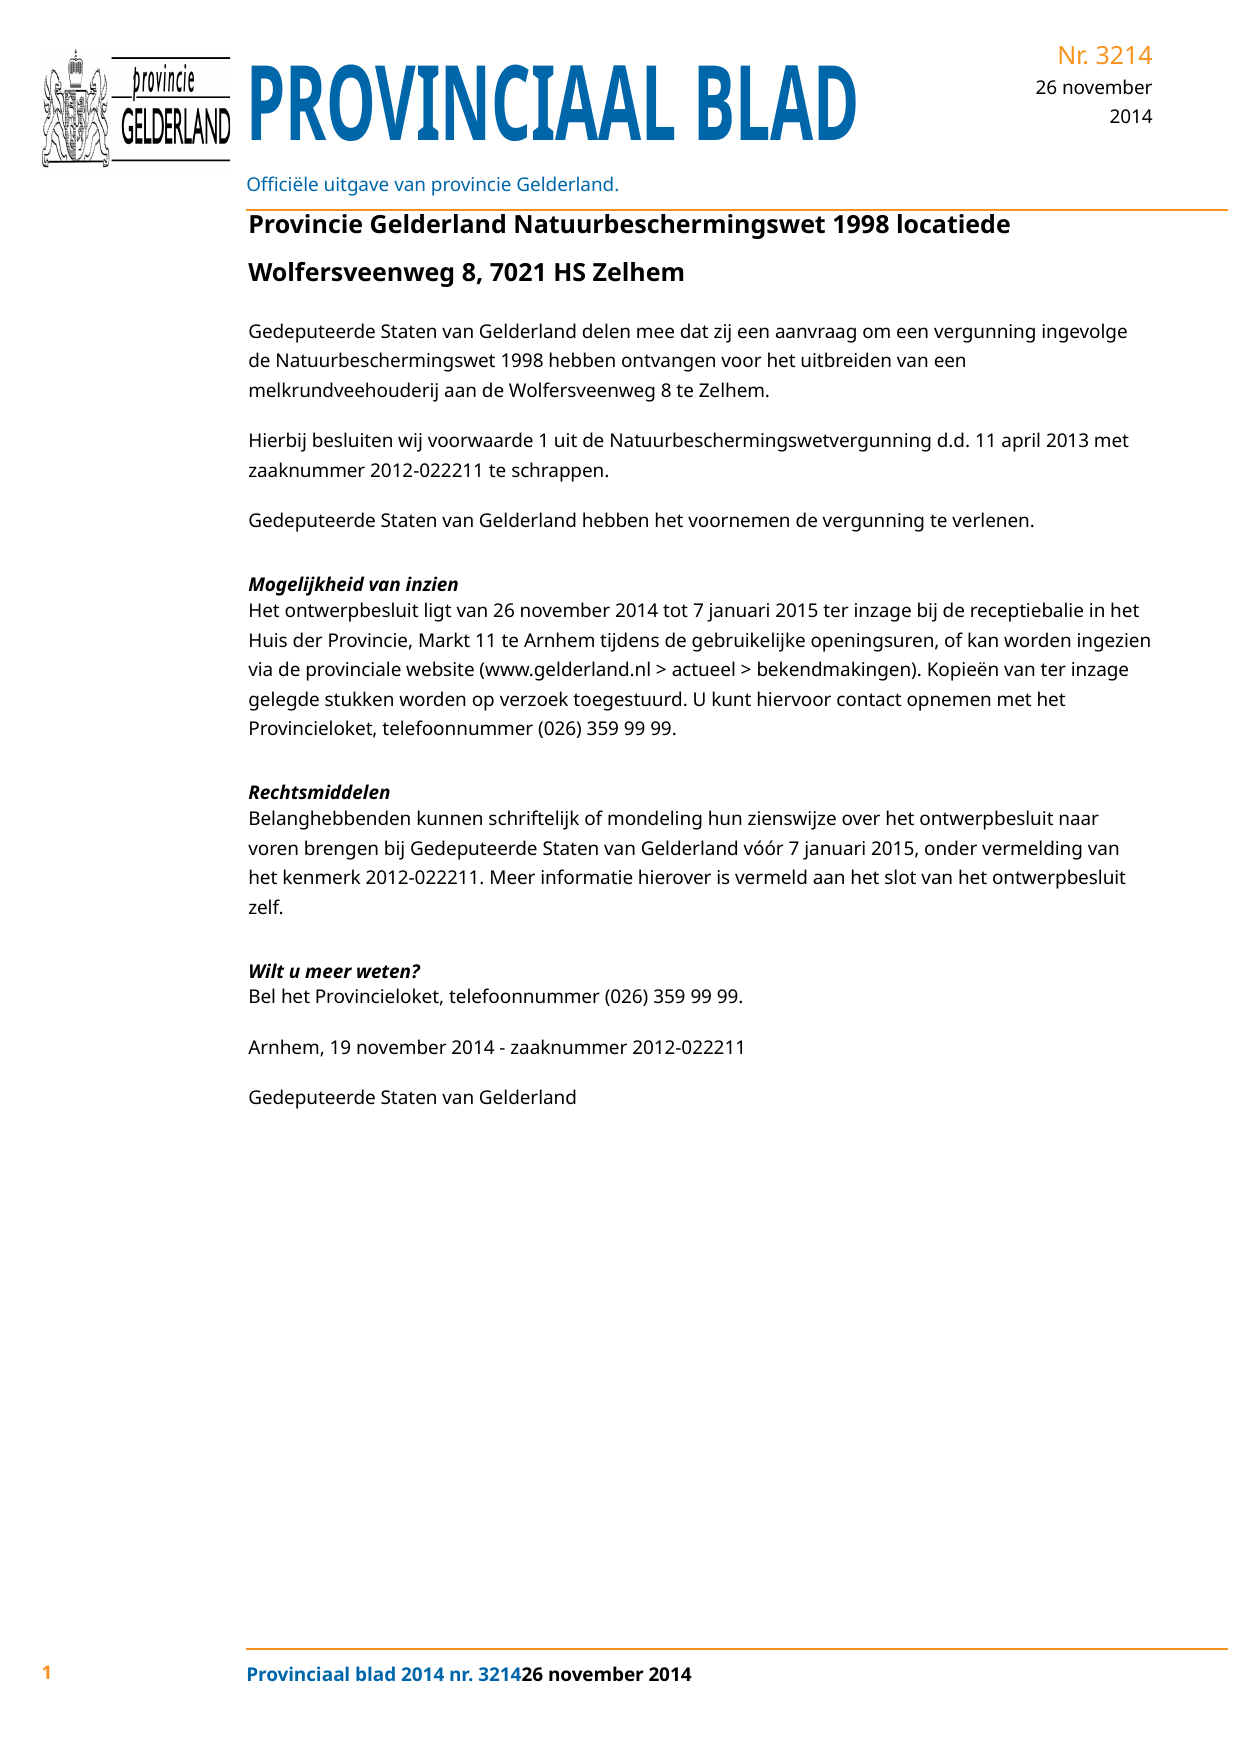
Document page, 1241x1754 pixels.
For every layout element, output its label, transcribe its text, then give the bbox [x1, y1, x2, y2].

text Gedeputeerde Staten van Gelderland hebben het voornemen de vergunning te verlenen. [248, 507, 1152, 533]
text Gedeputeerde Staten van Gelderland [248, 1084, 1152, 1110]
text Bel het Provincieloket, telefoonnummer (026) 359 99 99. [248, 984, 1152, 1009]
text Het ontwerpbesluit ligt van 26 november 2014 tot 7 januari 2015 ter inzage bij de receptiebalie in het Huis der Provincie, Markt 11 te Arnhem tijdens de gebruikelijke openingsuren, of kan worden ingezien via de provinciale website (www.gelderland.nl > actueel > bekendmakingen). Kopieën van ter inzage gelegde stukken worden op verzoek toegestuurd. U kunt hiervoor contact opnemen met het Provincieloket, telefoonnummer (026) 359 99 99. [248, 597, 1152, 741]
picture [41, 47, 231, 172]
text Provincie Gelderland Natuurbeschermingswet 1998 locatiede Wolfersveenweg 8, 7021 HS Zelhem [248, 211, 1152, 288]
text Gedeputeerde Staten van Gelderland delen mee dat zij een aanvraag om een vergunning ingevolge de Natuurbeschermingswet 1998 hebben ontvangen voor het uitbreiden van een melkrundveehouderij aan de Wolfersveenweg 8 te Zelhem. [248, 318, 1152, 403]
text Hierbij besluiten wij voorwaarde 1 uit de Natuurbeschermingswetvergunning d.d. 11 april 2013 met zaaknummer 2012-022211 te schrappen. [248, 427, 1152, 483]
text Rechtsmiddelen [248, 779, 1152, 805]
text Arnhem, 19 november 2014 - zaaknummer 2012-022211 [248, 1034, 1152, 1060]
text Belanghebbenden kunnen schriftelijk of mondeling hun zienswijze over het ontwerpbesluit naar voren brengen bij Gedeputeerde Staten van Gelderland vóór 7 januari 2015, onder vermelding van het kenmerk 2012-022211. Meer informatie hierover is vermeld aan het slot van het ontwerpbesluit zelf. [248, 805, 1152, 920]
text Wilt u meer weten? [248, 958, 1152, 984]
text Mogelijkheid van inzien [248, 571, 1152, 597]
